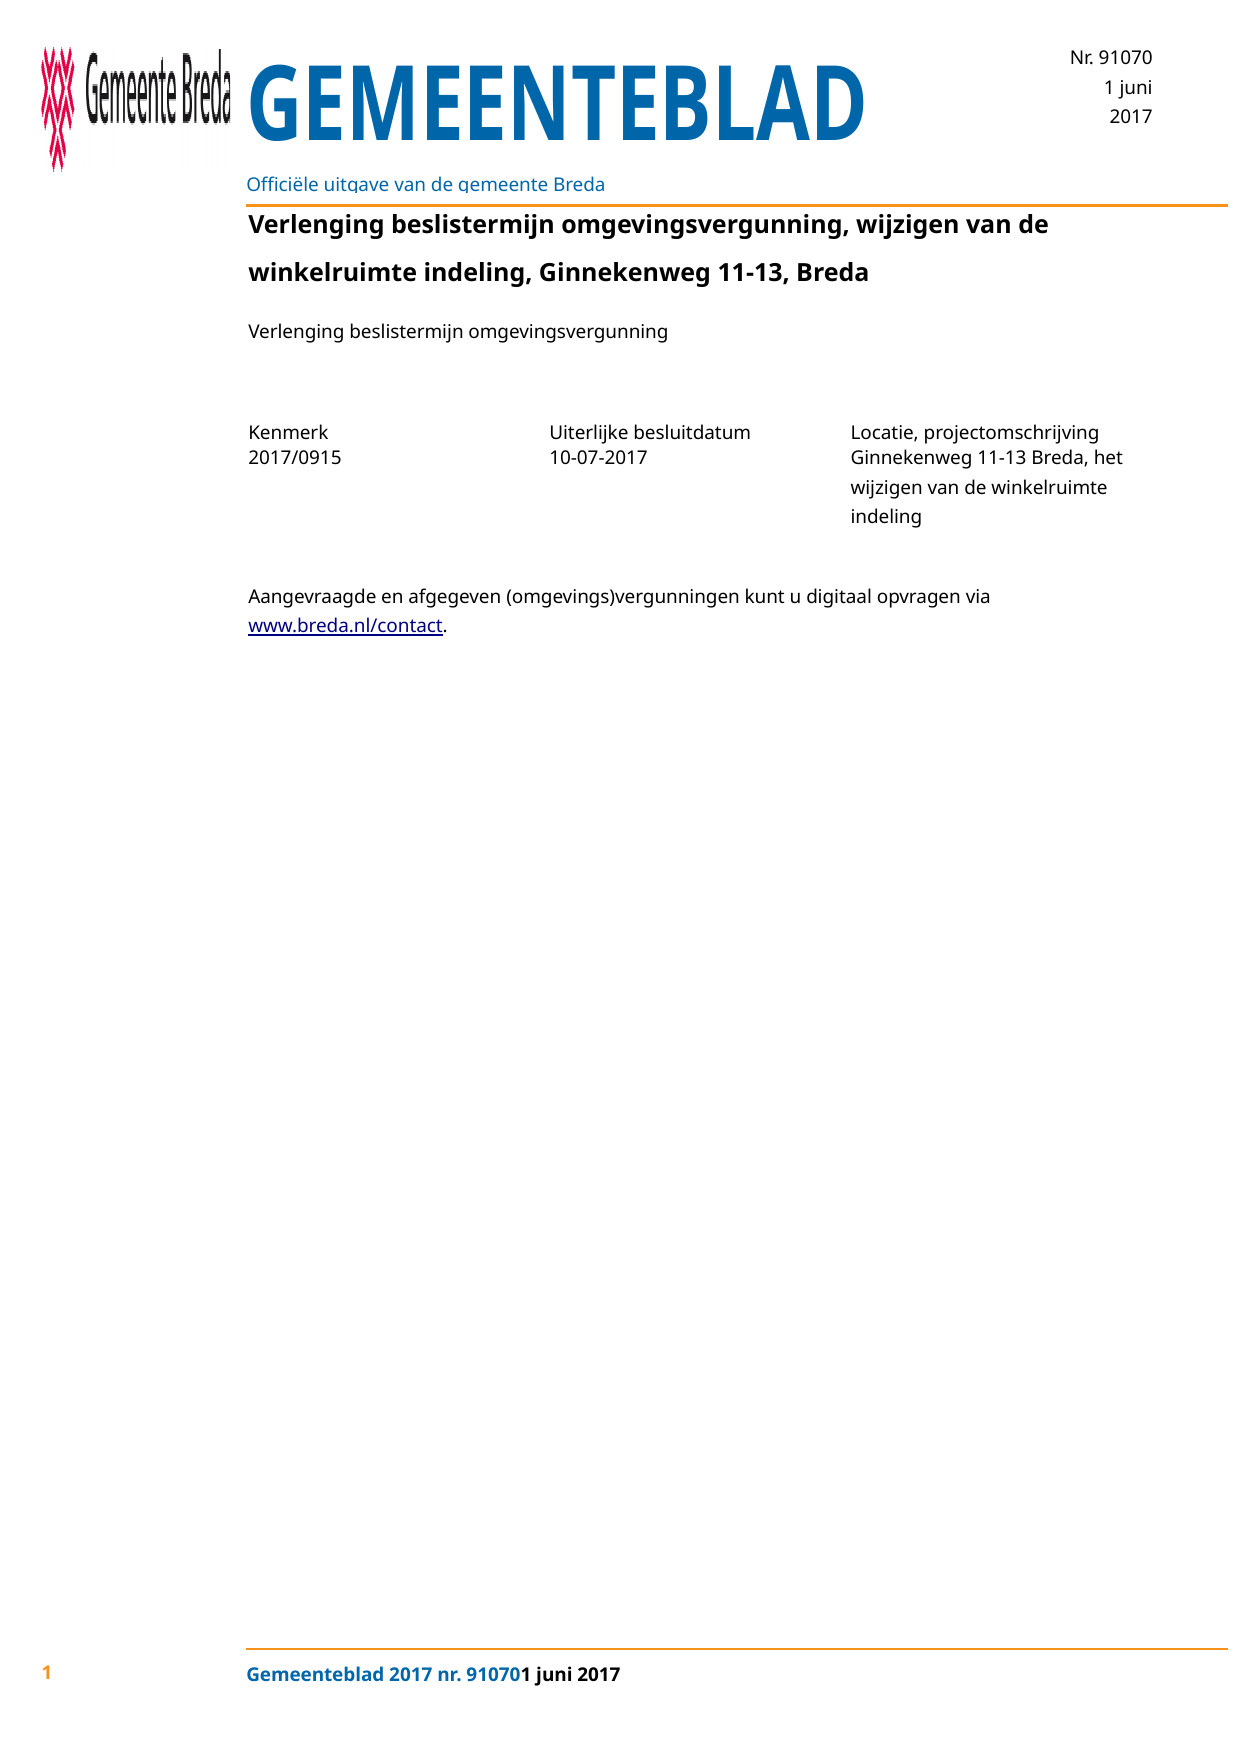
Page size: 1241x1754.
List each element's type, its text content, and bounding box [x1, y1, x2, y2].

text Verlenging beslistermijn omgevingsvergunning [248, 318, 1152, 344]
table_header Locatie, projectomschrijving [850, 419, 1152, 444]
text Verlenging beslistermijn omgevingsvergunning, wijzigen van de winkelruimte indeling, Ginnekenweg 11-13, Breda [248, 207, 1152, 288]
table_cell 10-07-2017 [549, 445, 850, 529]
table_cell 2017/0915 [248, 445, 549, 529]
table_header Kenmerk [248, 419, 549, 444]
picture [41, 47, 231, 172]
table_header Uiterlijke besluitdatum [549, 419, 850, 444]
table_cell Ginnekenweg 11-13 Breda, het wijzigen van de winkelruimte indeling [850, 445, 1152, 529]
text Aangevraagde en afgegeven (omgevings)vergunningen kunt u digitaal opvragen via www.breda.nl/contact. [248, 583, 1152, 638]
